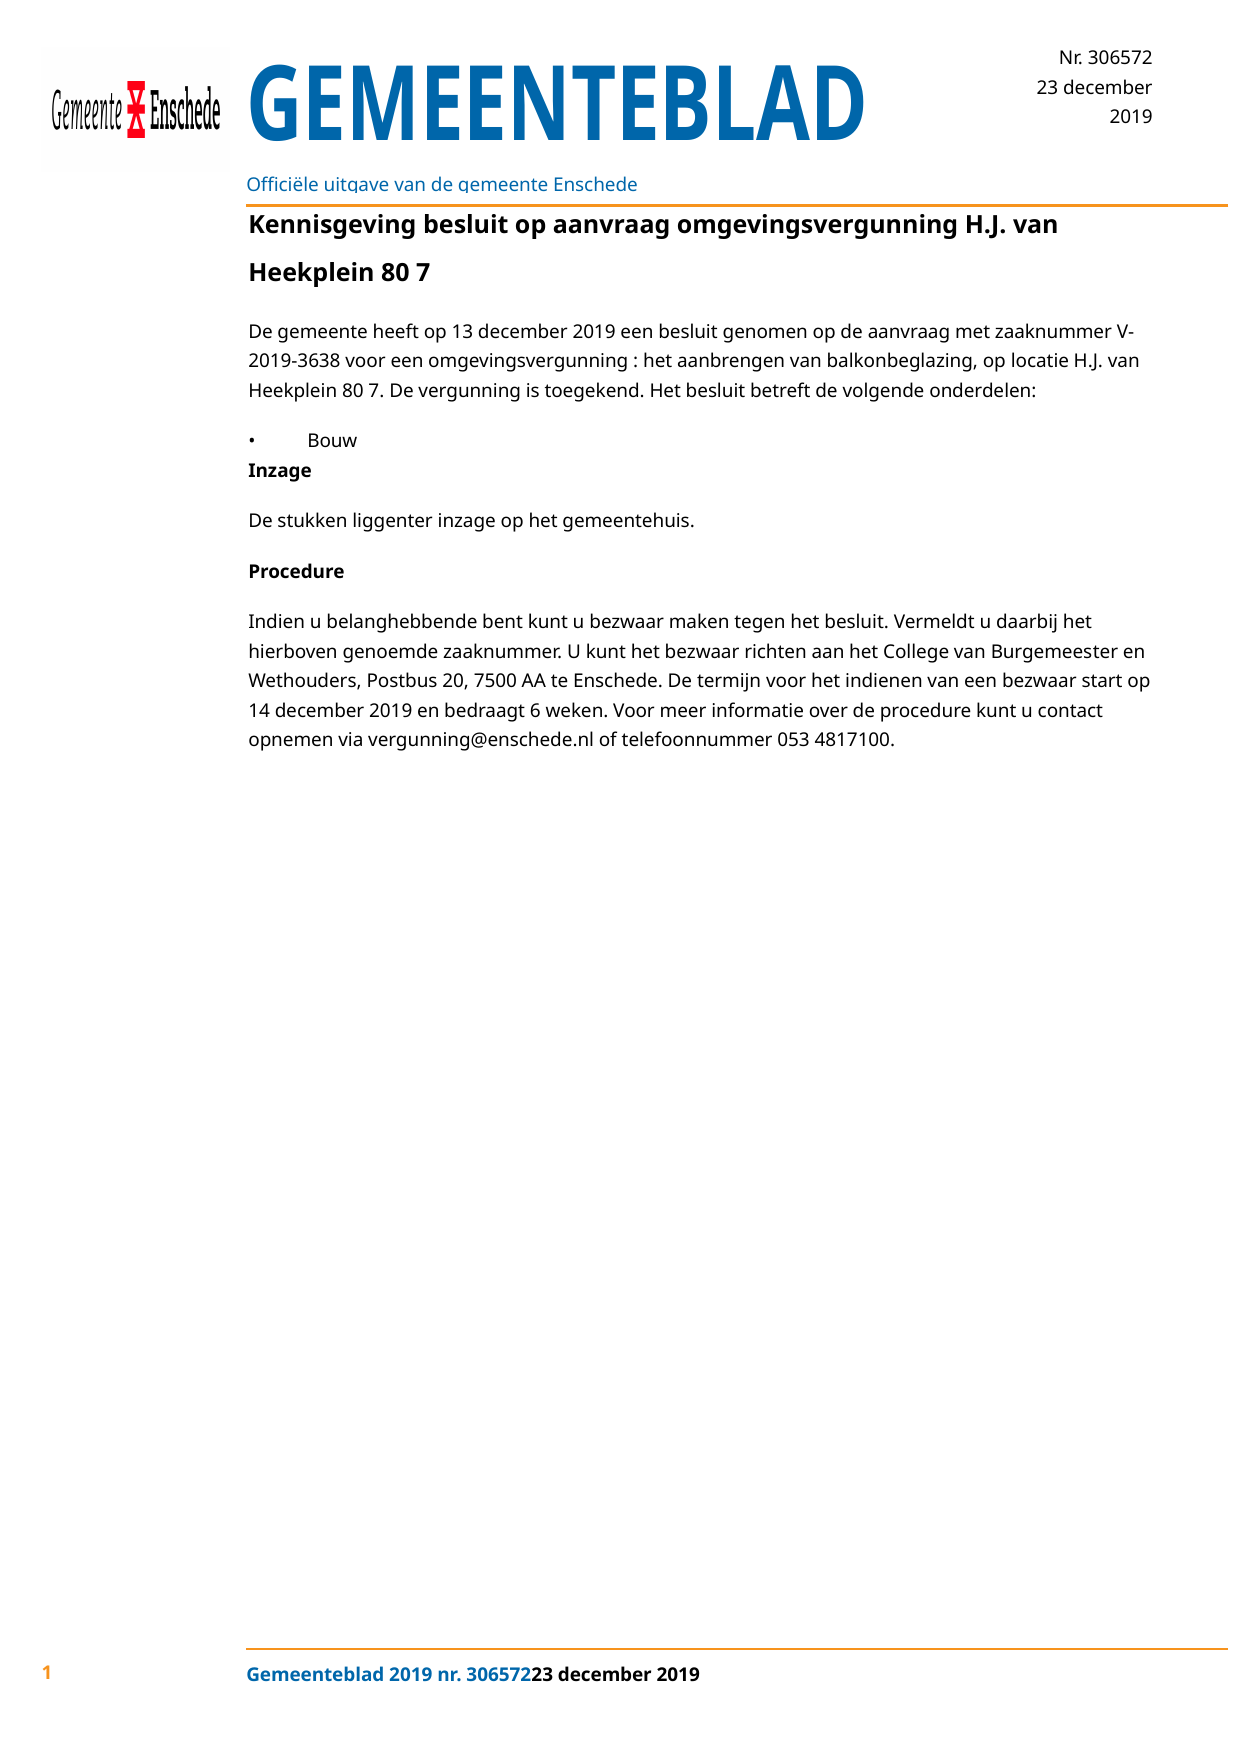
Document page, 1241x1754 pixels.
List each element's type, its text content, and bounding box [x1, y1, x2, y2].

text Indien u belanghebbende bent kunt u bezwaar maken tegen het besluit. Vermeldt u daarbij het hierboven genoemde zaaknummer. U kunt het bezwaar richten aan het College van Burgemees­ter en Wethouders, Postbus 20, 7500 AA te Enschede. De termijn voor het indienen van een bezwaar start op 14 december 2019 en bedraagt 6 weken. Voor meer informatie over de procedure kunt u contact opnemen via vergunning@enschede.nl of telefoonnummer 053 4817100. [248, 608, 1152, 752]
text De gemeente heeft op 13 december 2019 een besluit genomen op de aanvraag met zaaknummer V-2019-3638 voor een omgevingsvergunning : het aanbrengen van balkonbeglazing, op locatie H.J. van Heekplein 80 7. De vergunning is toegekend. Het besluit betreft de volgende onderdelen: [248, 318, 1152, 403]
text Inzage [248, 457, 1152, 483]
text Procedure [248, 558, 1152, 584]
picture [41, 47, 231, 172]
text De stukken liggenter inzage op het gemeentehuis. [248, 507, 1152, 533]
text Kennisgeving besluit op aanvraag omgevingsvergunning H.J. van Heekplein 80 7 [248, 207, 1152, 288]
list Bouw [248, 427, 1152, 453]
